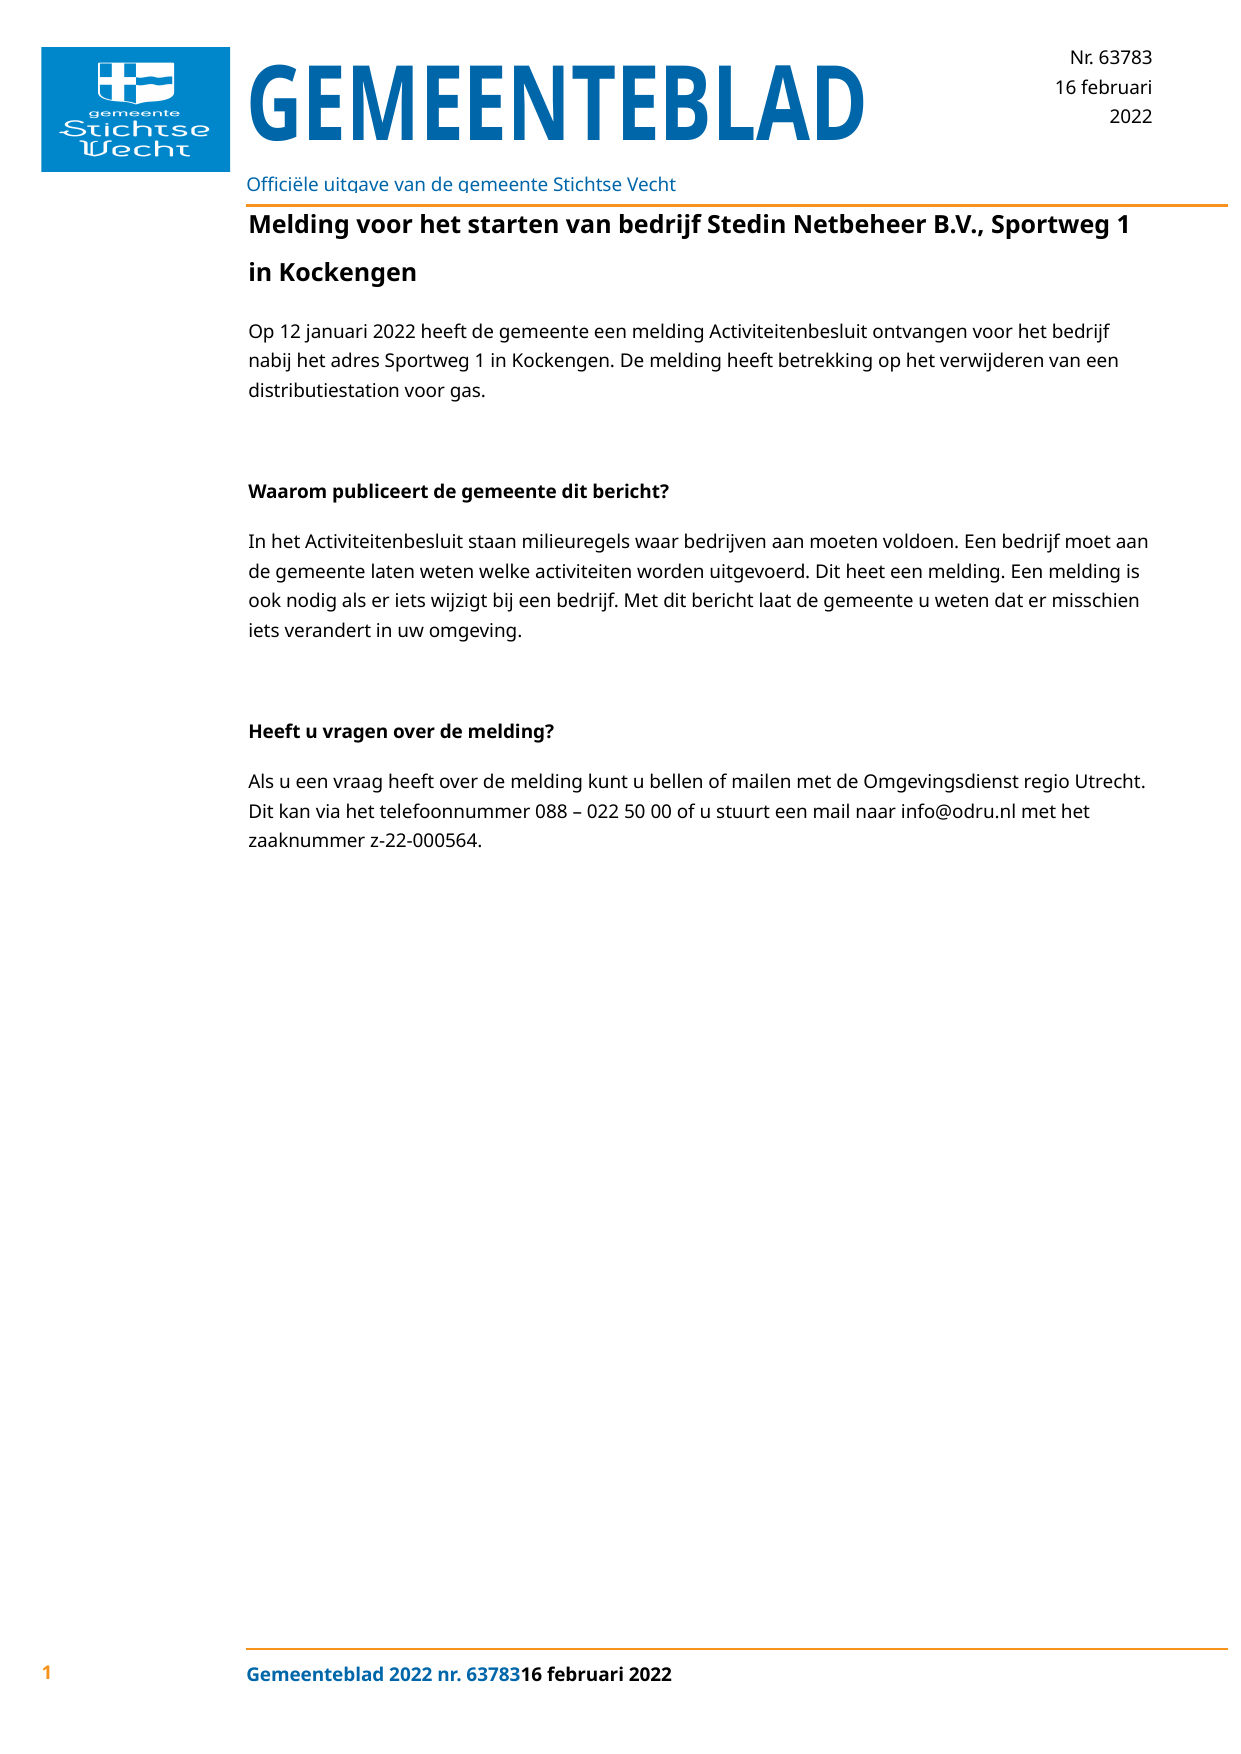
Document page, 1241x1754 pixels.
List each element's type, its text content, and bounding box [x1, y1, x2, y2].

text Op 12 januari 2022 heeft de gemeente een melding Activiteitenbesluit ontvangen voor het bedrijf nabij het adres Sportweg 1 in Kockengen. De melding heeft betrekking op het verwijderen van een distributiestation voor gas. [248, 318, 1152, 403]
picture [137, 63, 174, 103]
text Melding voor het starten van bedrijf Stedin Netbeheer B.V., Sportweg 1 in Kockengen [248, 207, 1152, 288]
text Als u een vraag heeft over de melding kunt u bellen of mailen met de Omgevingsdienst regio Utrecht. Dit kan via het telefoonnummer 088 – 022 50 00 of u stuurt een mail naar info@odru.nl met het zaaknummer z-22-000564. [248, 768, 1152, 853]
text Waarom publiceert de gemeente dit bericht? [248, 478, 1152, 504]
text Heeft u vragen over de melding? [248, 718, 1152, 744]
picture [99, 63, 135, 101]
text In het Activiteitenbesluit staan milieuregels waar bedrijven aan moeten voldoen. Een bedrijf moet aan de gemeente laten weten welke activiteiten worden uitgevoerd. Dit heet een melding. Een melding is ook nodig als er iets wijzigt bij een bedrijf. Met dit bericht laat de gemeente u weten dat er misschien iets verandert in uw omgeving. [248, 528, 1152, 643]
